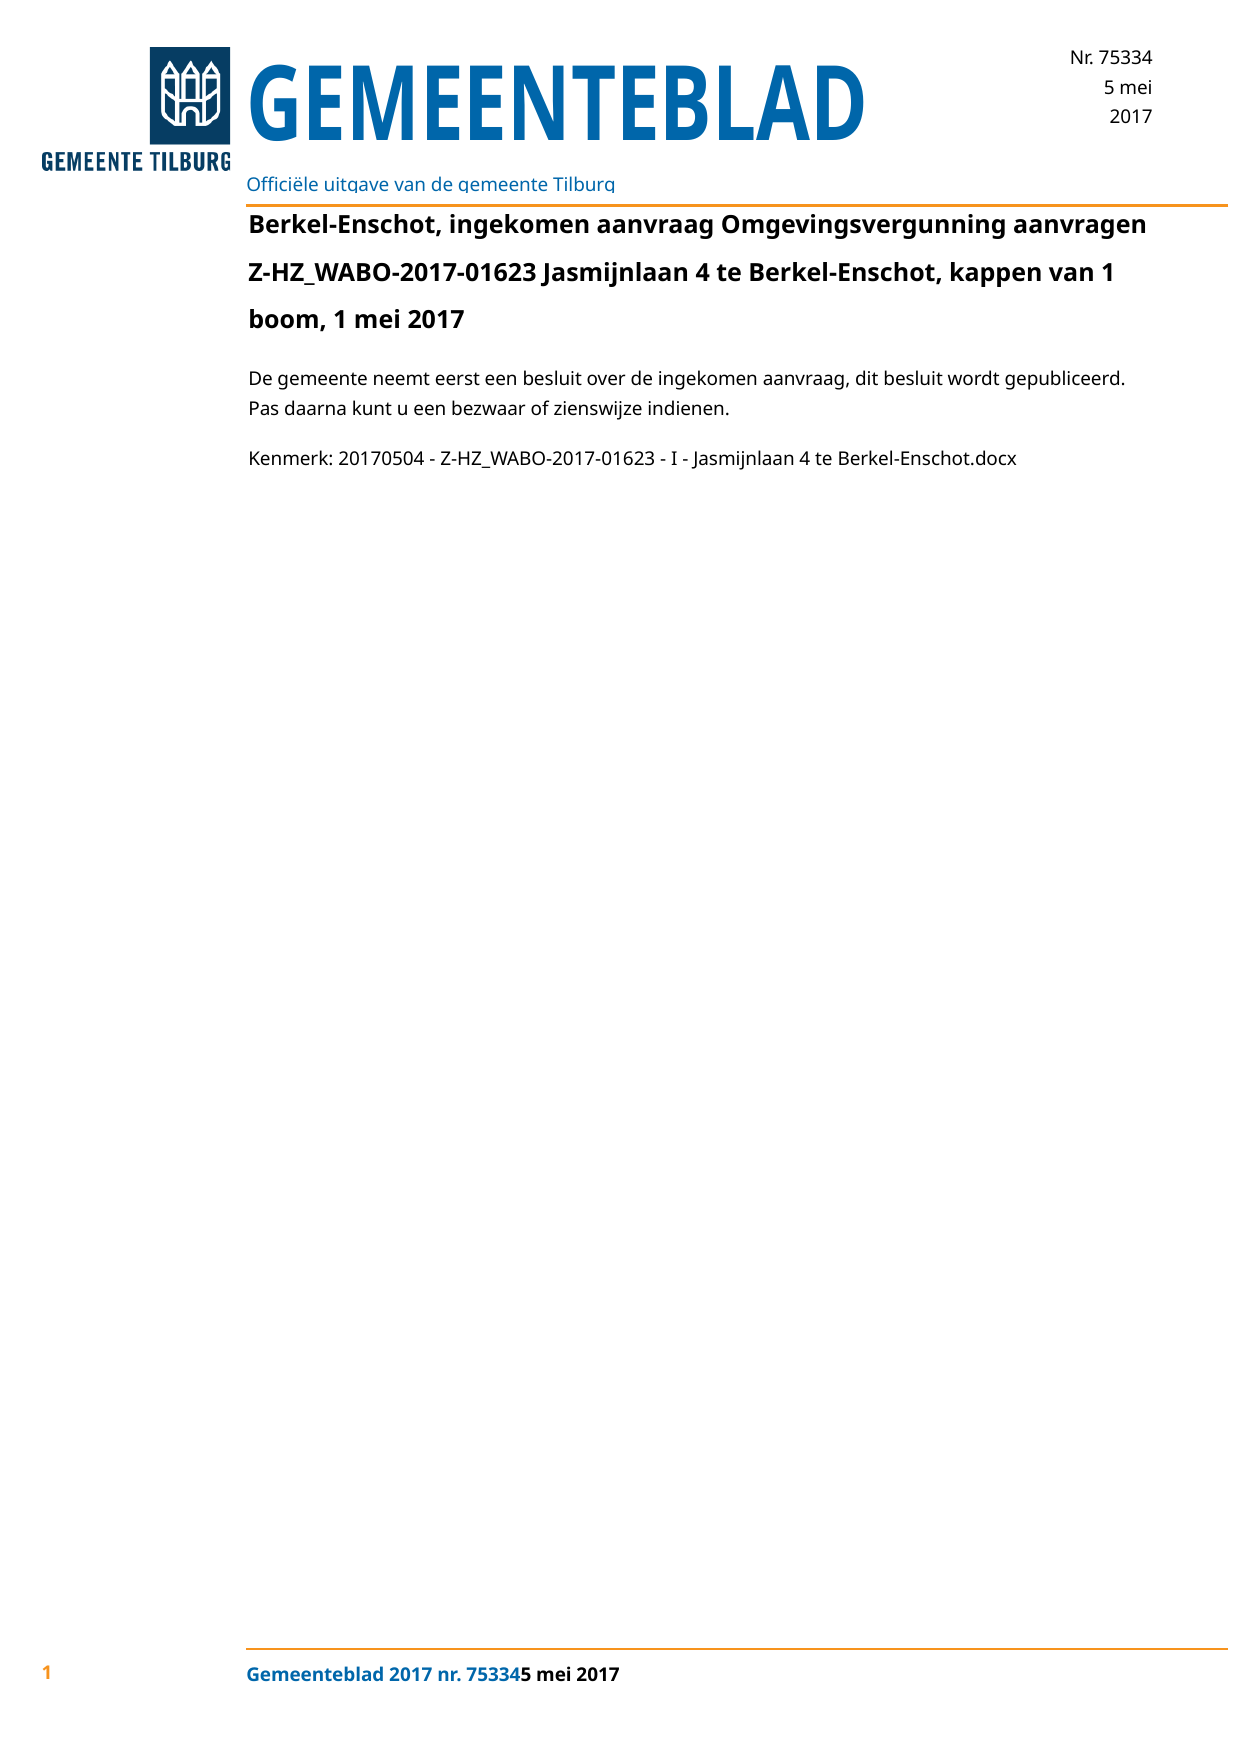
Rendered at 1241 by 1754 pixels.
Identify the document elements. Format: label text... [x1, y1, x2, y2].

text Kenmerk: 20170504 - Z-HZ_WABO-2017-01623 - I - Jasmijnlaan 4 te Berkel-Enschot.docx [248, 446, 1152, 471]
text De gemeente neemt eerst een besluit over de ingekomen aanvraag, dit besluit wordt gepubliceerd. Pas daarna kunt u een bezwaar of zienswijze indienen. [248, 366, 1152, 421]
text Berkel-Enschot, ingekomen aanvraag Omgevingsvergunning aanvragen Z-HZ_WABO-2017-01623 Jasmijnlaan 4 te Berkel-Enschot, kappen van 1 boom, 1 mei 2017 [248, 207, 1152, 336]
picture [41, 47, 231, 172]
